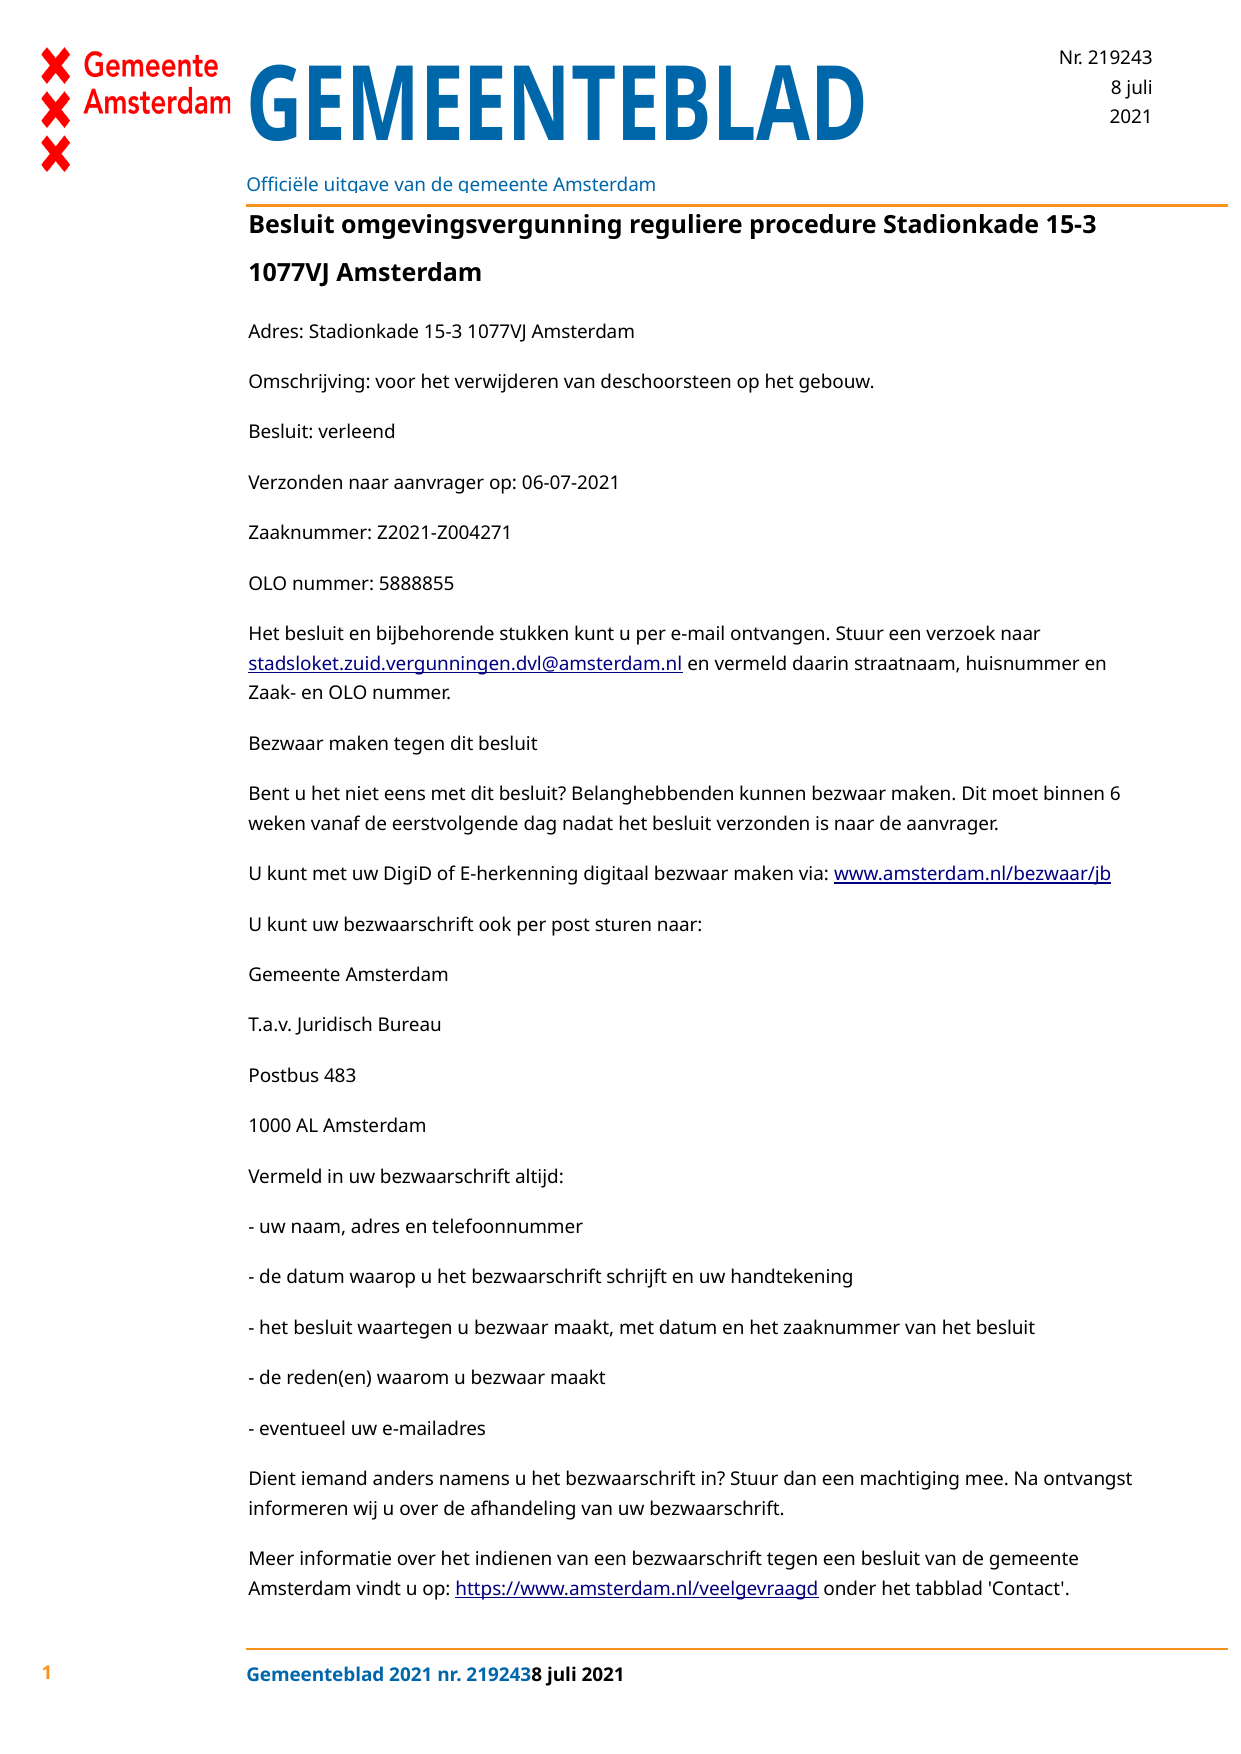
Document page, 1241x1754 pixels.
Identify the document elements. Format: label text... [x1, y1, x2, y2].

picture [41, 47, 231, 172]
text U kunt uw bezwaarschrift ook per post sturen naar: [248, 911, 1152, 937]
text Meer informatie over het indienen van een bezwaarschrift tegen een besluit van de gemeente Amsterdam vindt u op: https://www.amsterdam.nl/veelgevraagd onder het tabblad 'Contact'. [248, 1545, 1152, 1601]
text OLO nummer: 5888855 [248, 570, 1152, 596]
text - de reden(en) waarom u bezwaar maakt [248, 1364, 1152, 1390]
text Omschrijving: voor het verwijderen van deschoorsteen op het gebouw. [248, 368, 1152, 394]
text - eventueel uw e-mailadres [248, 1415, 1152, 1441]
text Verzonden naar aanvrager op: 06-07-2021 [248, 469, 1152, 495]
text U kunt met uw DigiD of E-herkenning digitaal bezwaar maken via: www.amsterdam.nl/bezwaar/jb [248, 860, 1152, 886]
text Het besluit en bijbehorende stukken kunt u per e-mail ontvangen. Stuur een verzoek naar stadsloket.zuid.vergunningen.dvl@amsterdam.nl en vermeld daarin straatnaam, huisnummer en Zaak- en OLO nummer. [248, 620, 1152, 705]
text - uw naam, adres en telefoonnummer [248, 1213, 1152, 1239]
text T.a.v. Juridisch Bureau [248, 1012, 1152, 1037]
text Adres: Stadionkade 15-3 1077VJ Amsterdam [248, 318, 1152, 344]
text 1000 AL Amsterdam [248, 1112, 1152, 1138]
text - het besluit waartegen u bezwaar maakt, met datum en het zaaknummer van het besluit [248, 1314, 1152, 1340]
text Besluit: verleend [248, 419, 1152, 444]
text Zaaknummer: Z2021-Z004271 [248, 519, 1152, 545]
text Bent u het niet eens met dit besluit? Belanghebbenden kunnen bezwaar maken. Dit moet binnen 6 weken vanaf de eerstvolgende dag nadat het besluit verzonden is naar de aanvrager. [248, 780, 1152, 836]
text Gemeente Amsterdam [248, 961, 1152, 987]
text - de datum waarop u het bezwaarschrift schrijft en uw handtekening [248, 1264, 1152, 1289]
text Bezwaar maken tegen dit besluit [248, 730, 1152, 756]
text Besluit omgevingsvergunning reguliere procedure Stadionkade 15-3 1077VJ Amsterdam [248, 207, 1152, 288]
text Postbus 483 [248, 1062, 1152, 1088]
text Dient iemand anders namens u het bezwaarschrift in? Stuur dan een machtiging mee. Na ontvangst informeren wij u over de afhandeling van uw bezwaarschrift. [248, 1465, 1152, 1521]
text Vermeld in uw bezwaarschrift altijd: [248, 1163, 1152, 1189]
